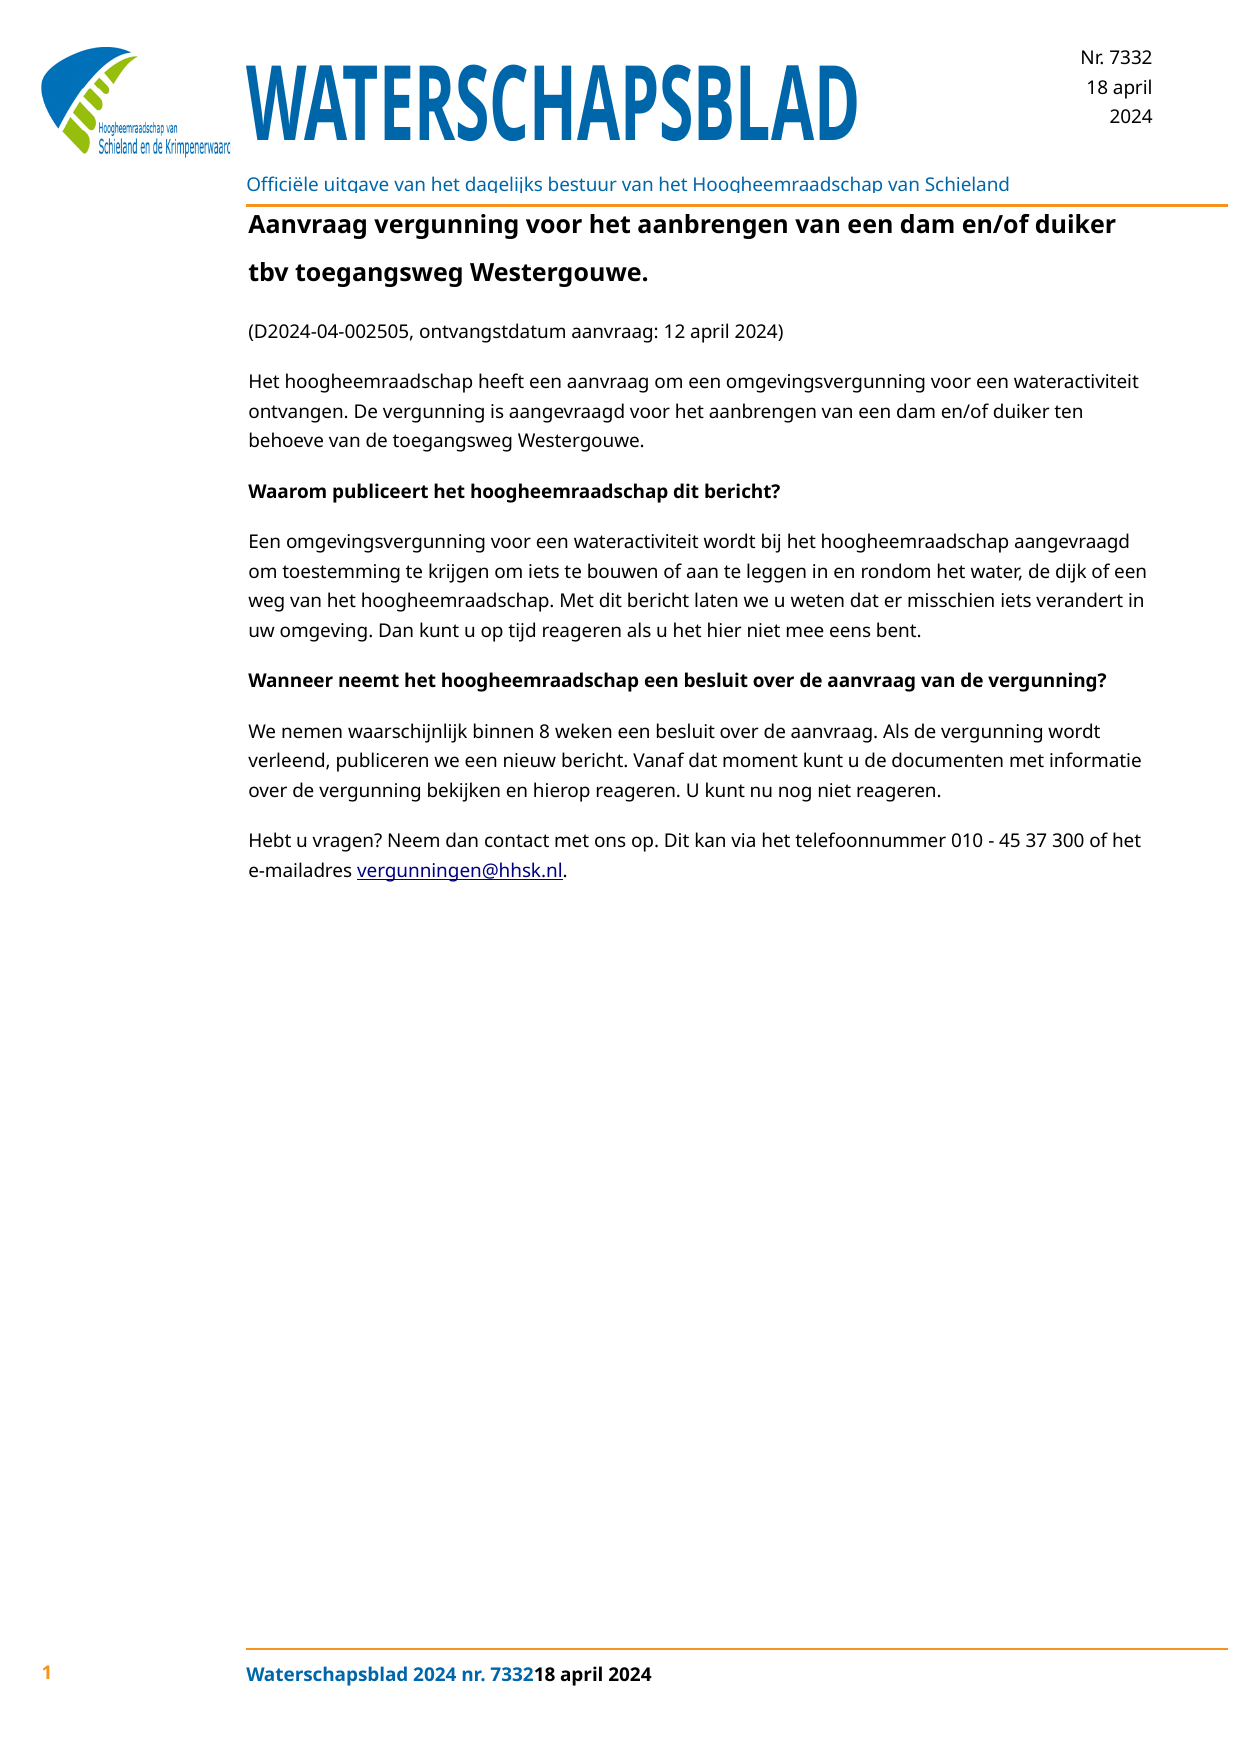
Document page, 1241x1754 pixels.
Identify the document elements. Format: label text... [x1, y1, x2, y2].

text Waarom publiceert het hoogheemraadschap dit bericht? [248, 478, 1152, 504]
text Een omgevingsvergunning voor een wateractiviteit wordt bij het hoogheemraadschap aangevraagd om toestemming te krijgen om iets te bouwen of aan te leggen in en rondom het water, de dijk of een weg van het hoogheemraadschap. Met dit bericht laten we u weten dat er misschien iets verandert in uw omgeving. Dan kunt u op tijd reageren als u het hier niet mee eens bent. [248, 528, 1152, 643]
text Aanvraag vergunning voor het aanbrengen van een dam en/of duiker tbv toegangsweg Westergouwe. [248, 207, 1152, 288]
text (D2024-04-002505, ontvangstdatum aanvraag: 12 april 2024) [248, 318, 1152, 344]
text Hebt u vragen? Neem dan contact met ons op. Dit kan via het telefoonnummer 010 - 45 37 300 of het e-mailadres vergunningen@hhsk.nl. [248, 827, 1152, 883]
text Het hoogheemraadschap heeft een aanvraag om een omgevingsvergunning voor een wateractiviteit ontvangen. De vergunning is aangevraagd voor het aanbrengen van een dam en/of duiker ten behoeve van de toegangsweg Westergouwe. [248, 368, 1152, 453]
text Wanneer neemt het hoogheemraadschap een besluit over de aanvraag van de vergunning? [248, 667, 1152, 693]
picture [41, 47, 231, 172]
text We nemen waarschijnlijk binnen 8 weken een besluit over de aanvraag. Als de vergunning wordt verleend, publiceren we een nieuw bericht. Vanaf dat moment kunt u de documenten met informatie over de vergunning bekijken en hierop reageren. U kunt nu nog niet reageren. [248, 718, 1152, 803]
